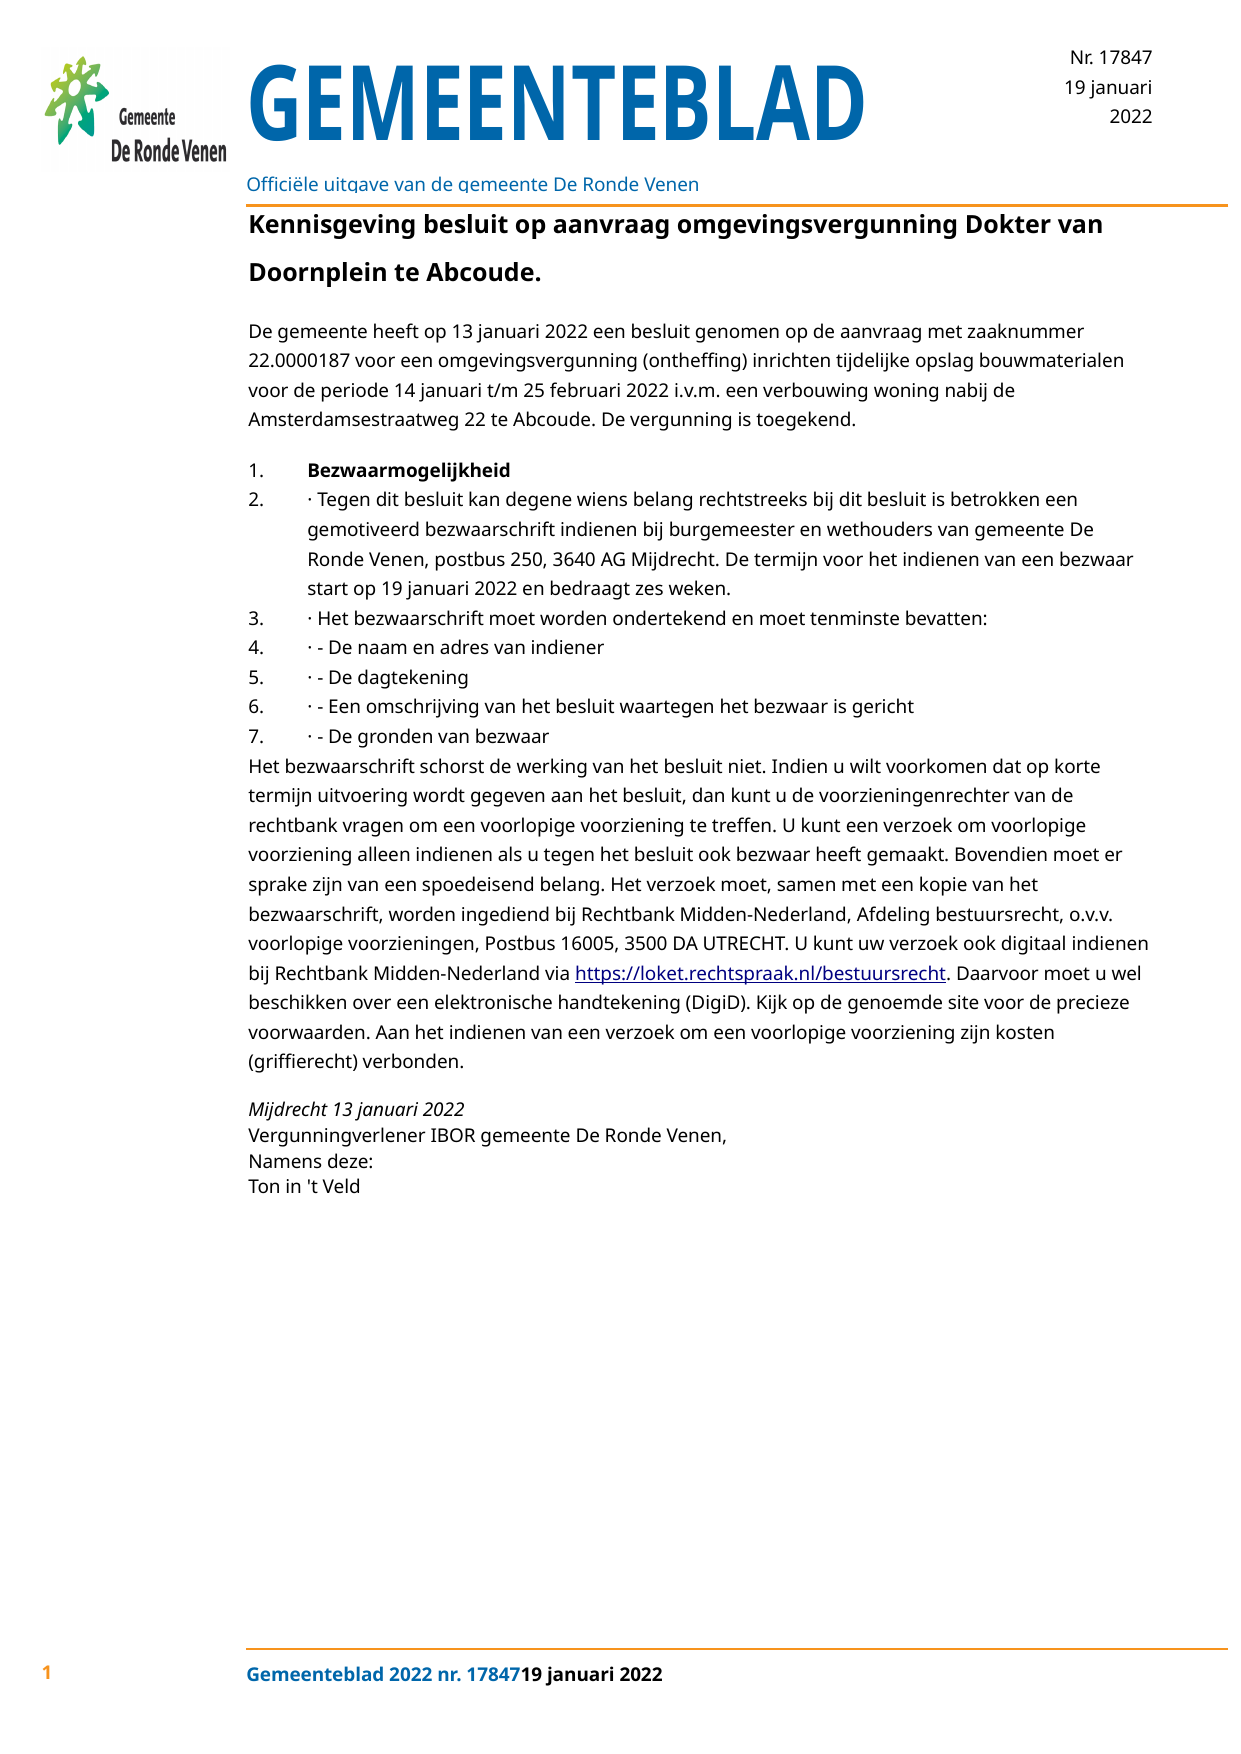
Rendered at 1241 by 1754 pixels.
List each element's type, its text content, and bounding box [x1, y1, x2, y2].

text Namens deze: [248, 1148, 1152, 1174]
list · - De naam en adres van indiener [248, 634, 1152, 660]
text Ton in 't Veld [248, 1174, 1152, 1199]
list · Tegen dit besluit kan degene wiens belang rechtstreeks bij dit besluit is betrokken een gemotiveerd bezwaarschrift indienen bij burgemeester en wethouders van gemeente De Ronde Venen, postbus 250, 3640 AG Mijdrecht. De termijn voor het indienen van een bezwaar start op 19 januari 2022 en bedraagt zes weken. [248, 487, 1152, 601]
picture [41, 47, 231, 172]
list · - Een omschrijving van het besluit waartegen het bezwaar is gericht [248, 694, 1152, 719]
text Mijdrecht 13 januari 2022 [248, 1097, 1152, 1122]
list · - De dagtekening [248, 664, 1152, 690]
text Het bezwaarschrift schorst de werking van het besluit niet. Indien u wilt voorkomen dat op korte termijn uitvoering wordt gegeven aan het besluit, dan kunt u de voorzieningenrechter van de rechtbank vragen om een voorlopige voorziening te treffen. U kunt een verzoek om voorlopige voorziening alleen indienen als u tegen het besluit ook bezwaar heeft gemaakt. Bovendien moet er sprake zijn van een spoedeisend belang. Het verzoek moet, samen met een kopie van het bezwaarschrift, worden ingediend bij Rechtbank Midden-Nederland, Afdeling bestuursrecht, o.v.v. voorlopige voorzieningen, Postbus 16005, 3500 DA UTRECHT. U kunt uw verzoek ook digitaal indienen bij Rechtbank Midden-Nederland via https://loket.rechtspraak.nl/bestuursrecht. Daarvoor moet u wel beschikken over een elektronische handtekening (DigiD). Kijk op de genoemde site voor de precieze voorwaarden. Aan het indienen van een verzoek om een voorlopige voorziening zijn kosten (griffierecht) verbonden. [248, 753, 1152, 1074]
text Kennisgeving besluit op aanvraag omgevingsvergunning Dokter van Doornplein te Abcoude. [248, 207, 1152, 288]
list · - De gronden van bezwaar [248, 723, 1152, 749]
text Vergunningverlener IBOR gemeente De Ronde Venen, [248, 1122, 1152, 1148]
text De gemeente heeft op 13 januari 2022 een besluit genomen op de aanvraag met zaaknummer 22.0000187 voor een omgevingsvergunning (ontheffing) inrichten tijdelijke opslag bouwmaterialen voor de periode 14 januari t/m 25 februari 2022 i.v.m. een verbouwing woning nabij de Amsterdamsestraatweg 22 te Abcoude. De vergunning is toegekend. [248, 318, 1152, 432]
list Bezwaarmogelijkheid [248, 457, 1152, 483]
list · Het bezwaarschrift moet worden ondertekend en moet tenminste bevatten: [248, 605, 1152, 631]
